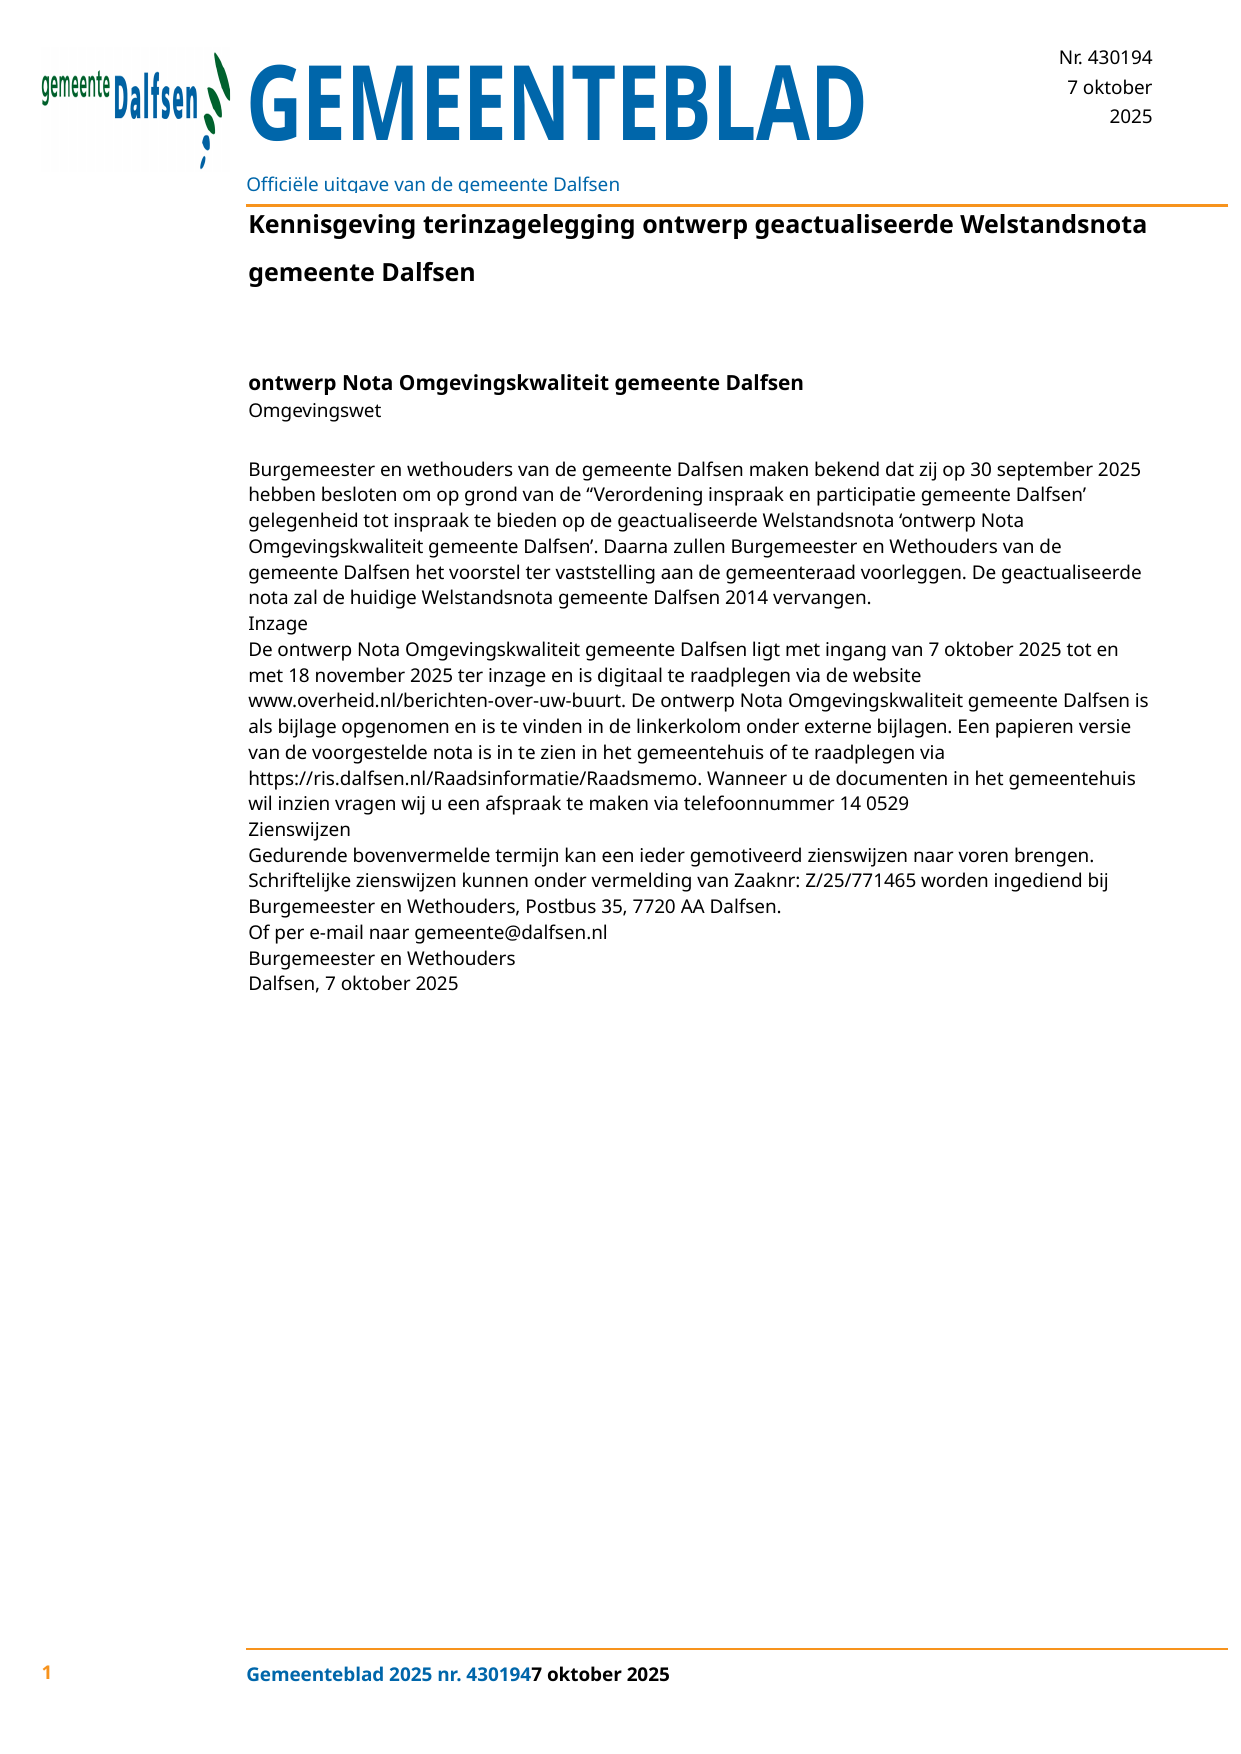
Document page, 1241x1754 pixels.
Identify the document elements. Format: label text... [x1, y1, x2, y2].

text Dalfsen, 7 oktober 2025 [248, 971, 1152, 996]
text Zienswijzen [248, 816, 1152, 842]
text Gedurende bovenvermelde termijn kan een ieder gemotiveerd zienswijzen naar voren brengen. [248, 842, 1152, 868]
text Omgevingswet [248, 397, 1152, 422]
text ontwerp Nota Omgevingskwaliteit gemeente Dalfsen [248, 368, 1152, 397]
text De ontwerp Nota Omgevingskwaliteit gemeente Dalfsen ligt met ingang van 7 oktober 2025 tot en met 18 november 2025 ter inzage en is digitaal te raadplegen via de website www.overheid.nl/berichten-over-uw-buurt. De ontwerp Nota Omgevingskwaliteit gemeente Dalfsen is als bijlage opgenomen en is te vinden in de linkerkolom onder externe bijlagen. Een papieren versie van de voorgestelde nota is in te zien in het gemeentehuis of te raadplegen via https://ris.dalfsen.nl/Raadsinformatie/Raadsmemo. Wanneer u de documenten in het gemeentehuis wil inzien vragen wij u een afspraak te maken via telefoonnummer 14 0529 [248, 636, 1152, 816]
picture [41, 47, 231, 172]
text Kennisgeving terinzagelegging ontwerp geactualiseerde Welstandsnota gemeente Dalfsen [248, 207, 1152, 288]
text Of per e-mail naar gemeente@dalfsen.nl [248, 919, 1152, 945]
text Inzage [248, 610, 1152, 636]
text Schriftelijke zienswijzen kunnen onder vermelding van Zaaknr: Z/25/771465 worden ingediend bij Burgemeester en Wethouders, Postbus 35, 7720 AA Dalfsen. [248, 868, 1152, 919]
text Burgemeester en wethouders van de gemeente Dalfsen maken bekend dat zij op 30 september 2025 hebben besloten om op grond van de “Verordening inspraak en participatie gemeente Dalfsen’ gelegenheid tot inspraak te bieden op de geactualiseerde Welstandsnota ‘ontwerp Nota Omgevingskwaliteit gemeente Dalfsen’. Daarna zullen Burgemeester en Wethouders van de gemeente Dalfsen het voorstel ter vaststelling aan de gemeenteraad voorleggen. De geactualiseerde nota zal de huidige Welstandsnota gemeente Dalfsen 2014 vervangen. [248, 456, 1152, 610]
text Burgemeester en Wethouders [248, 945, 1152, 971]
